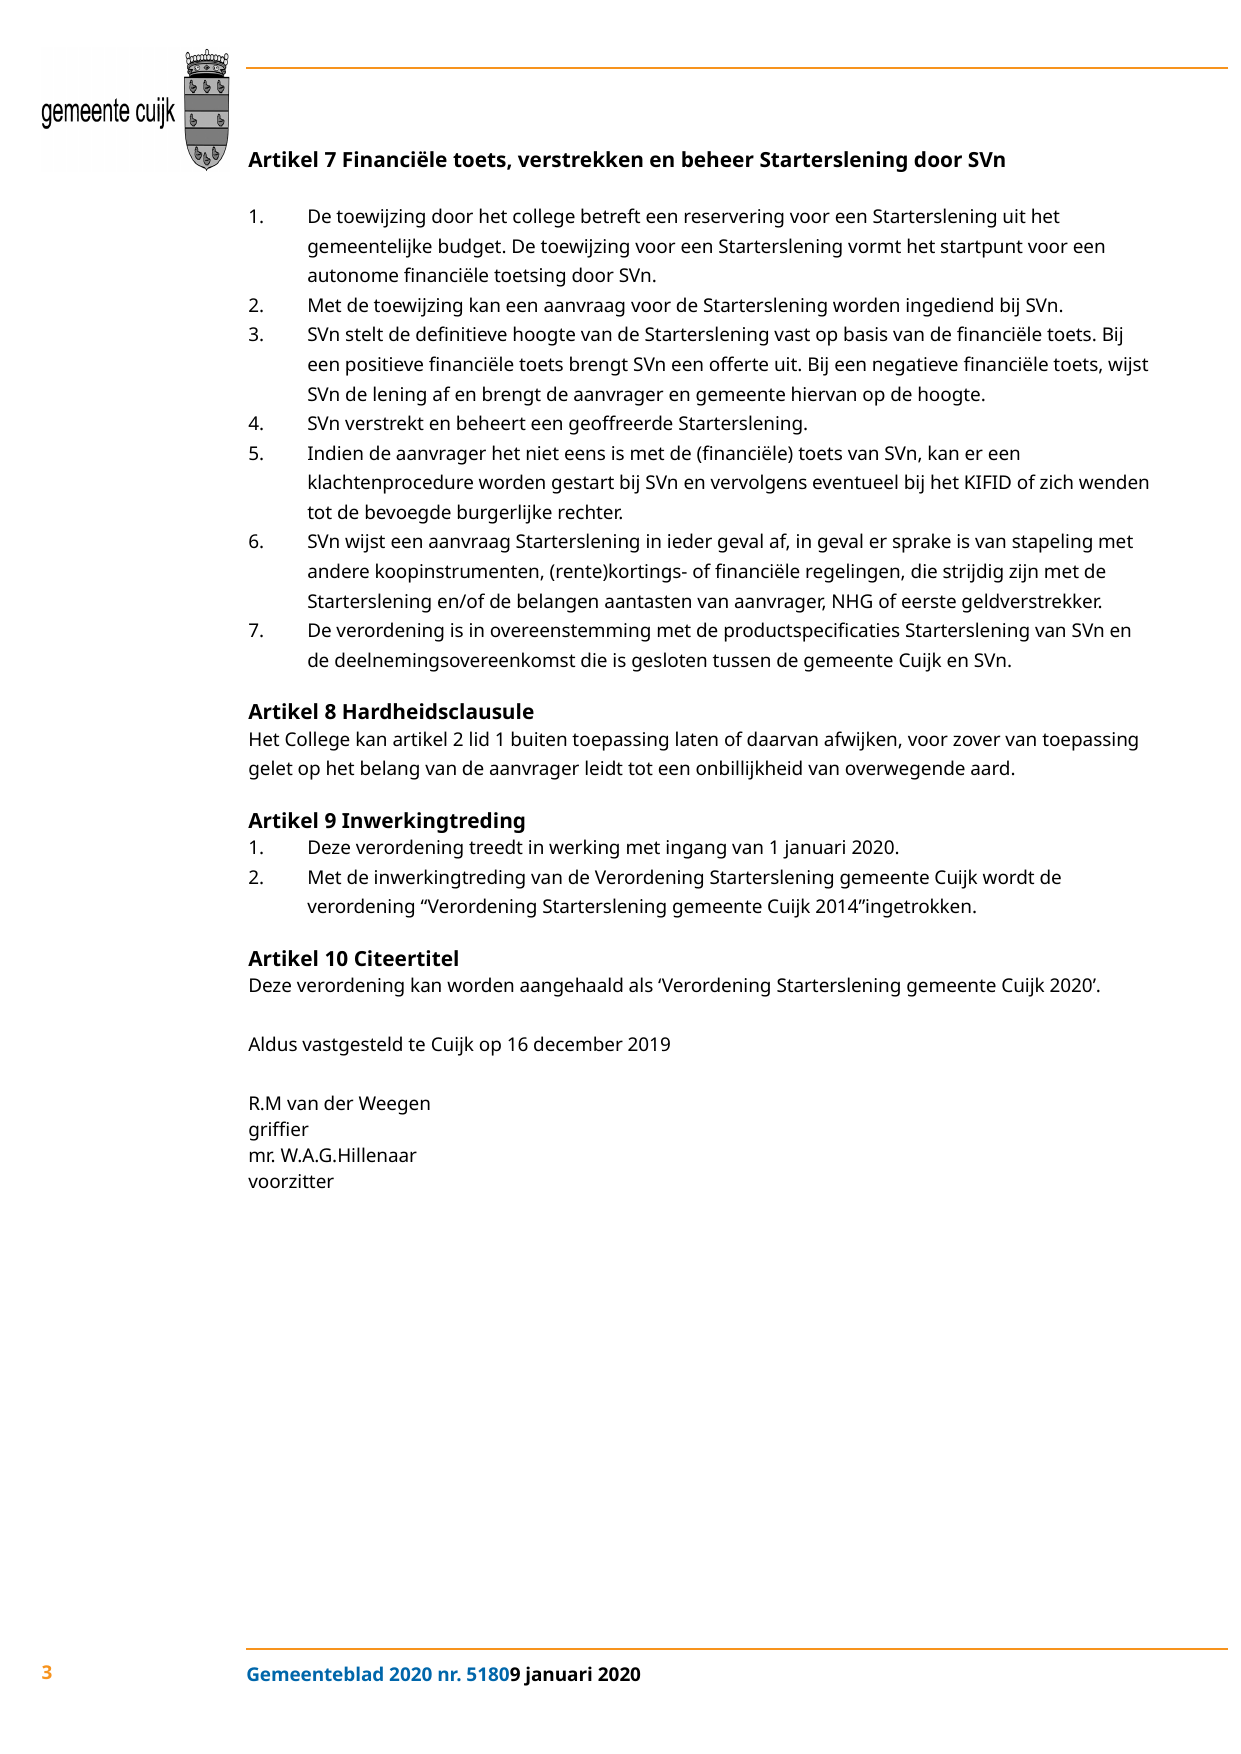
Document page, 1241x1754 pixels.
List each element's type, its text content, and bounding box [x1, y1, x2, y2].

list SVn stelt de definitieve hoogte van de Starterslening vast op basis van de financiële toets. Bij een positieve financiële toets brengt SVn een offerte uit. Bij een negatieve financiële toets, wijst SVn de lening af en brengt de aanvrager en gemeente hiervan op de hoogte. [248, 322, 1152, 406]
text Artikel 9 Inwerkingtreding [248, 806, 1152, 834]
list Met de inwerkingtreding van de Verordening Starterslening gemeente Cuijk wordt de verordening “Verordening Starterslening gemeente Cuijk 2014”ingetrokken. [248, 864, 1152, 919]
text Artikel 7 Financiële toets, verstrekken en beheer Starterslening door SVn [248, 145, 1152, 174]
text Aldus vastgesteld te Cuijk op 16 december 2019 [248, 1031, 1152, 1057]
text voorzitter [248, 1168, 1152, 1193]
list SVn verstrekt en beheert een geoffreerde Starterslening. [248, 410, 1152, 436]
picture [41, 47, 231, 172]
text Artikel 8 Hardheidsclausule [248, 697, 1152, 726]
text Deze verordening kan worden aangehaald als ‘Verordening Starterslening gemeente Cuijk 2020’. [248, 972, 1152, 998]
text griffier [248, 1116, 1152, 1142]
text R.M van der Weegen [248, 1091, 1152, 1116]
list Indien de aanvrager het niet eens is met de (financiële) toets van SVn, kan er een klachtenprocedure worden gestart bij SVn en vervolgens eventueel bij het KIFID of zich wenden tot de bevoegde burgerlijke rechter. [248, 440, 1152, 525]
list De toewijzing door het college betreft een reservering voor een Starterslening uit het gemeentelijke budget. De toewijzing voor een Starterslening vormt het startpunt voor een autonome financiële toetsing door SVn. [248, 203, 1152, 288]
text Het College kan artikel 2 lid 1 buiten toepassing laten of daarvan afwijken, voor zover van toepassing gelet op het belang van de aanvrager leidt tot een onbillijkheid van overwegende aard. [248, 726, 1152, 781]
list De verordening is in overeenstemming met de productspecificaties Starterslening van SVn en de deelnemingsovereenkomst die is gesloten tussen de gemeente Cuijk en SVn. [248, 617, 1152, 673]
list SVn wijst een aanvraag Starterslening in ieder geval af, in geval er sprake is van stapeling met andere koopinstrumenten, (rente)kortings- of financiële regelingen, die strijdig zijn met de Starterslening en/of de belangen aantasten van aanvrager, NHG of eerste geldverstrekker. [248, 529, 1152, 613]
list Met de toewijzing kan een aanvraag voor de Starterslening worden ingediend bij SVn. [248, 292, 1152, 318]
text Artikel 10 Citeertitel [248, 944, 1152, 972]
list Deze verordening treedt in werking met ingang van 1 januari 2020. [248, 834, 1152, 860]
text mr. W.A.G.Hillenaar [248, 1142, 1152, 1168]
